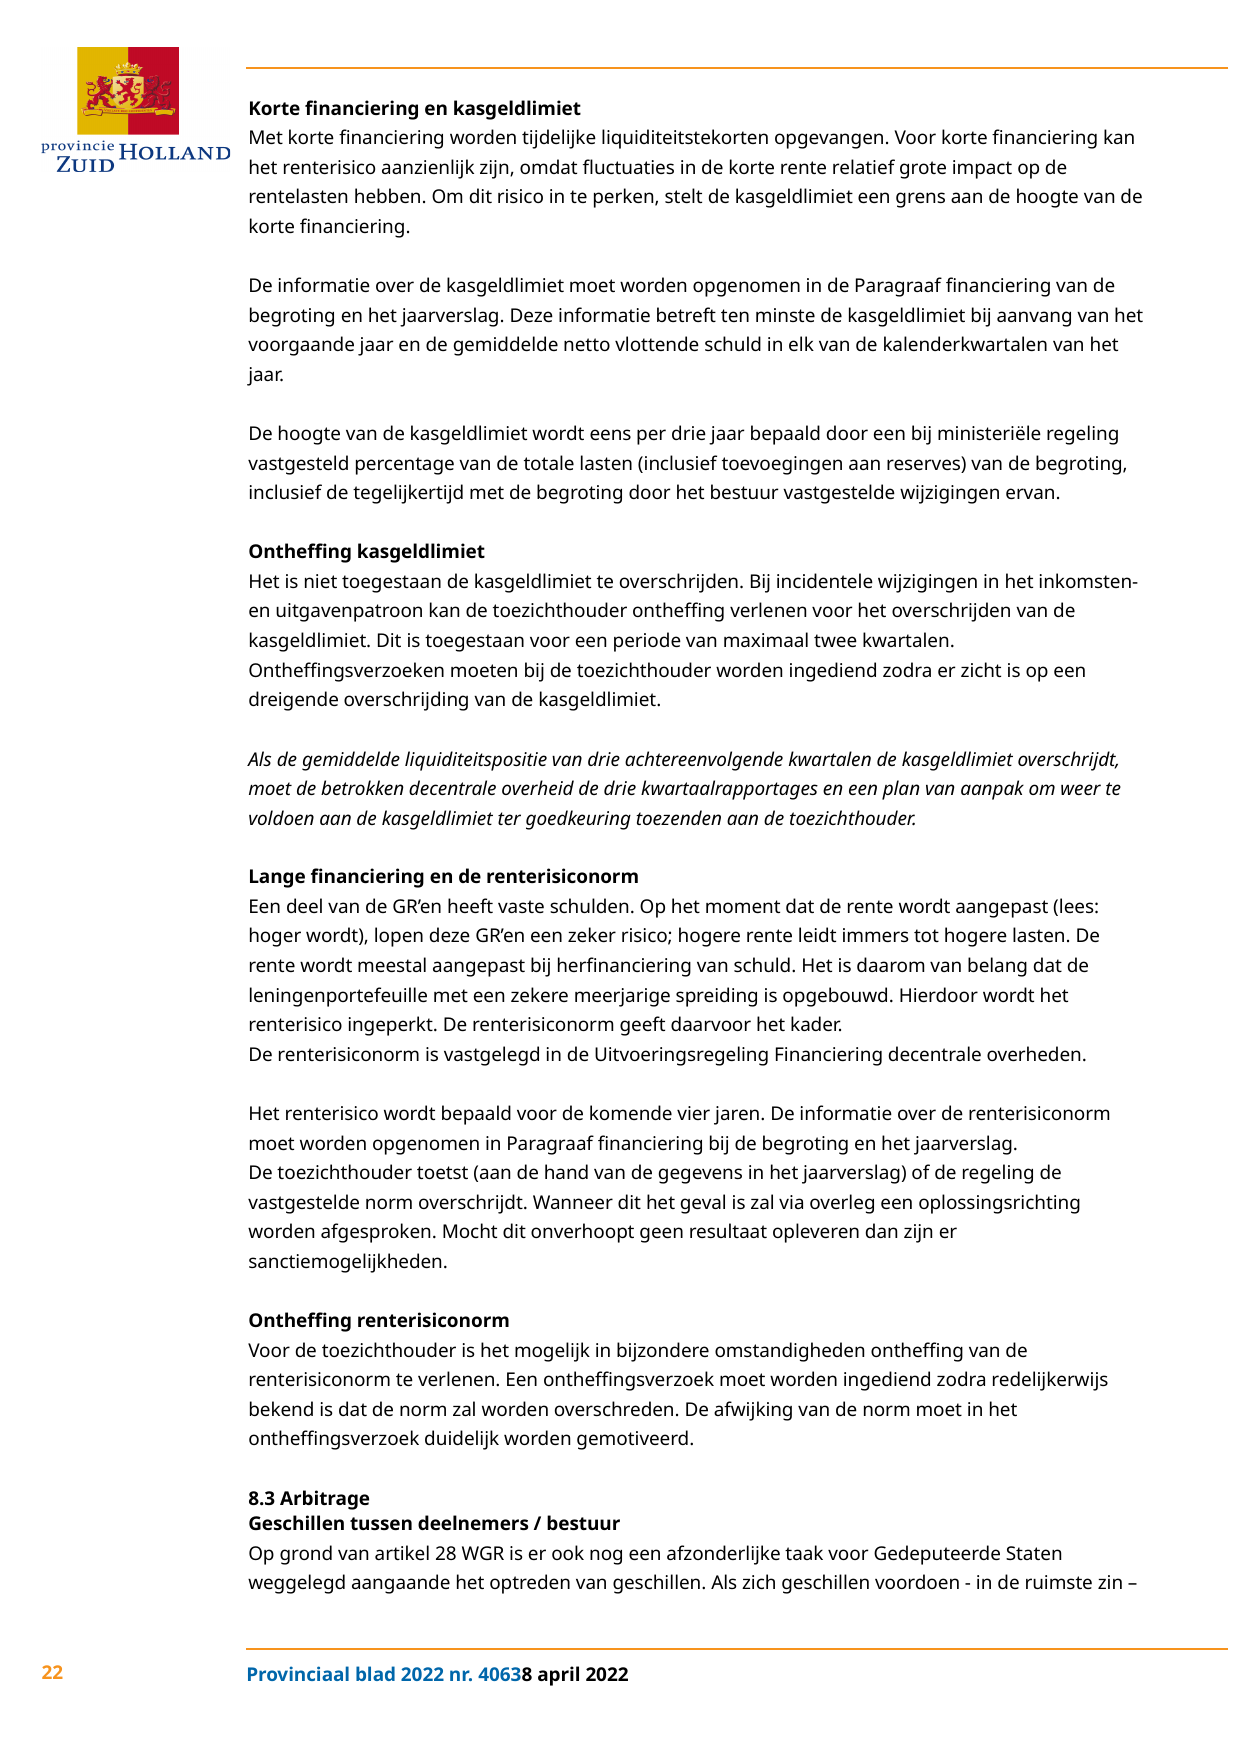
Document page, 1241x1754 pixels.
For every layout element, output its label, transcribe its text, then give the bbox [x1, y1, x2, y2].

text Voor de toezichthouder is het mogelijk in bijzondere omstandigheden ontheffing van de renterisiconorm te verlenen. Een ontheffingsverzoek moet worden ingediend zodra redelijkerwijs bekend is dat de norm zal worden overschreden. De afwijking van de norm moet in het ontheffingsverzoek duidelijk worden gemotiveerd. [248, 1337, 1152, 1451]
text Het is niet toegestaan de kasgeldlimiet te overschrijden. Bij incidentele wijzigingen in het inkomsten- en uitgavenpatroon kan de toezichthouder ontheffing verlenen voor het overschrijden van de kasgeldlimiet. Dit is toegestaan voor een periode van maximaal twee kwartalen. Ontheffingsverzoeken moeten bij de toezichthouder worden ingediend zodra er zicht is op een dreigende overschrijding van de kasgeldlimiet. [248, 568, 1152, 712]
text Een deel van de GR’en heeft vaste schulden. Op het moment dat de rente wordt aangepast (lees: hoger wordt), lopen deze GR’en een zeker risico; hogere rente leidt immers tot hogere lasten. De rente wordt meestal aangepast bij herfinanciering van schuld. Het is daarom van belang dat de leningenportefeuille met een zekere meerjarige spreiding is opgebouwd. Hierdoor wordt het renterisico ingeperkt. De renterisiconorm geeft daarvoor het kader. [248, 893, 1152, 1037]
text Lange financiering en de renterisiconorm [248, 863, 1152, 889]
text Op grond van artikel 28 WGR is er ook nog een afzonderlijke taak voor Gedeputeerde Staten weggelegd aangaande het optreden van geschillen. Als zich geschillen voordoen - in de ruimste zin – [248, 1540, 1152, 1595]
text Ontheffing kasgeldlimiet [248, 538, 1152, 564]
text De hoogte van de kasgeldlimiet wordt eens per drie jaar bepaald door een bij ministeriële regeling vastgesteld percentage van de totale lasten (inclusief toevoegingen aan reserves) van de begroting, inclusief de tegelijkertijd met de begroting door het bestuur vastgestelde wijzigingen ervan. [248, 420, 1152, 505]
text De toezichthouder toetst (aan de hand van de gegevens in het jaarverslag) of de regeling de vastgestelde norm overschrijdt. Wanneer dit het geval is zal via overleg een oplossingsrichting worden afgesproken. Mocht dit onverhoopt geen resultaat opleveren dan zijn er sanctiemogelijkheden. [248, 1159, 1152, 1274]
text Korte financiering en kasgeldlimiet [248, 95, 1152, 121]
table_header Als de gemiddelde liquiditeitspositie van drie achtereenvolgende kwartalen de kasgeldlimiet overschrijdt, moet de betrokken decentrale overheid de drie kwartaalrapportages en een plan van aanpak om weer te voldoen aan de kasgeldlimiet ter goedkeuring toezenden aan de toezichthouder. [248, 746, 1152, 831]
text Het renterisico wordt bepaald voor de komende vier jaren. De informatie over de renterisiconorm moet worden opgenomen in Paragraaf financiering bij de begroting en het jaarverslag. [248, 1100, 1152, 1155]
text De informatie over de kasgeldlimiet moet worden opgenomen in de Paragraaf financiering van de begroting en het jaarverslag. Deze informatie betreft ten minste de kasgeldlimiet bij aanvang van het voorgaande jaar en de gemiddelde netto vlottende schuld in elk van de kalenderkwartalen van het jaar. [248, 272, 1152, 387]
text 8.3 Arbitrage [248, 1485, 1152, 1510]
text De renterisiconorm is vastgelegd in de Uitvoeringsregeling Financiering decentrale overheden. [248, 1041, 1152, 1067]
picture [41, 47, 231, 172]
text Ontheffing renterisiconorm [248, 1307, 1152, 1333]
text Met korte financiering worden tijdelijke liquiditeitstekorten opgevangen. Voor korte financiering kan het renterisico aanzienlijk zijn, omdat fluctuaties in de korte rente relatief grote impact op de rentelasten hebben. Om dit risico in te perken, stelt de kasgeldlimiet een grens aan de hoogte van de korte financiering. [248, 124, 1152, 239]
text Geschillen tussen deelnemers / bestuur [248, 1510, 1152, 1536]
